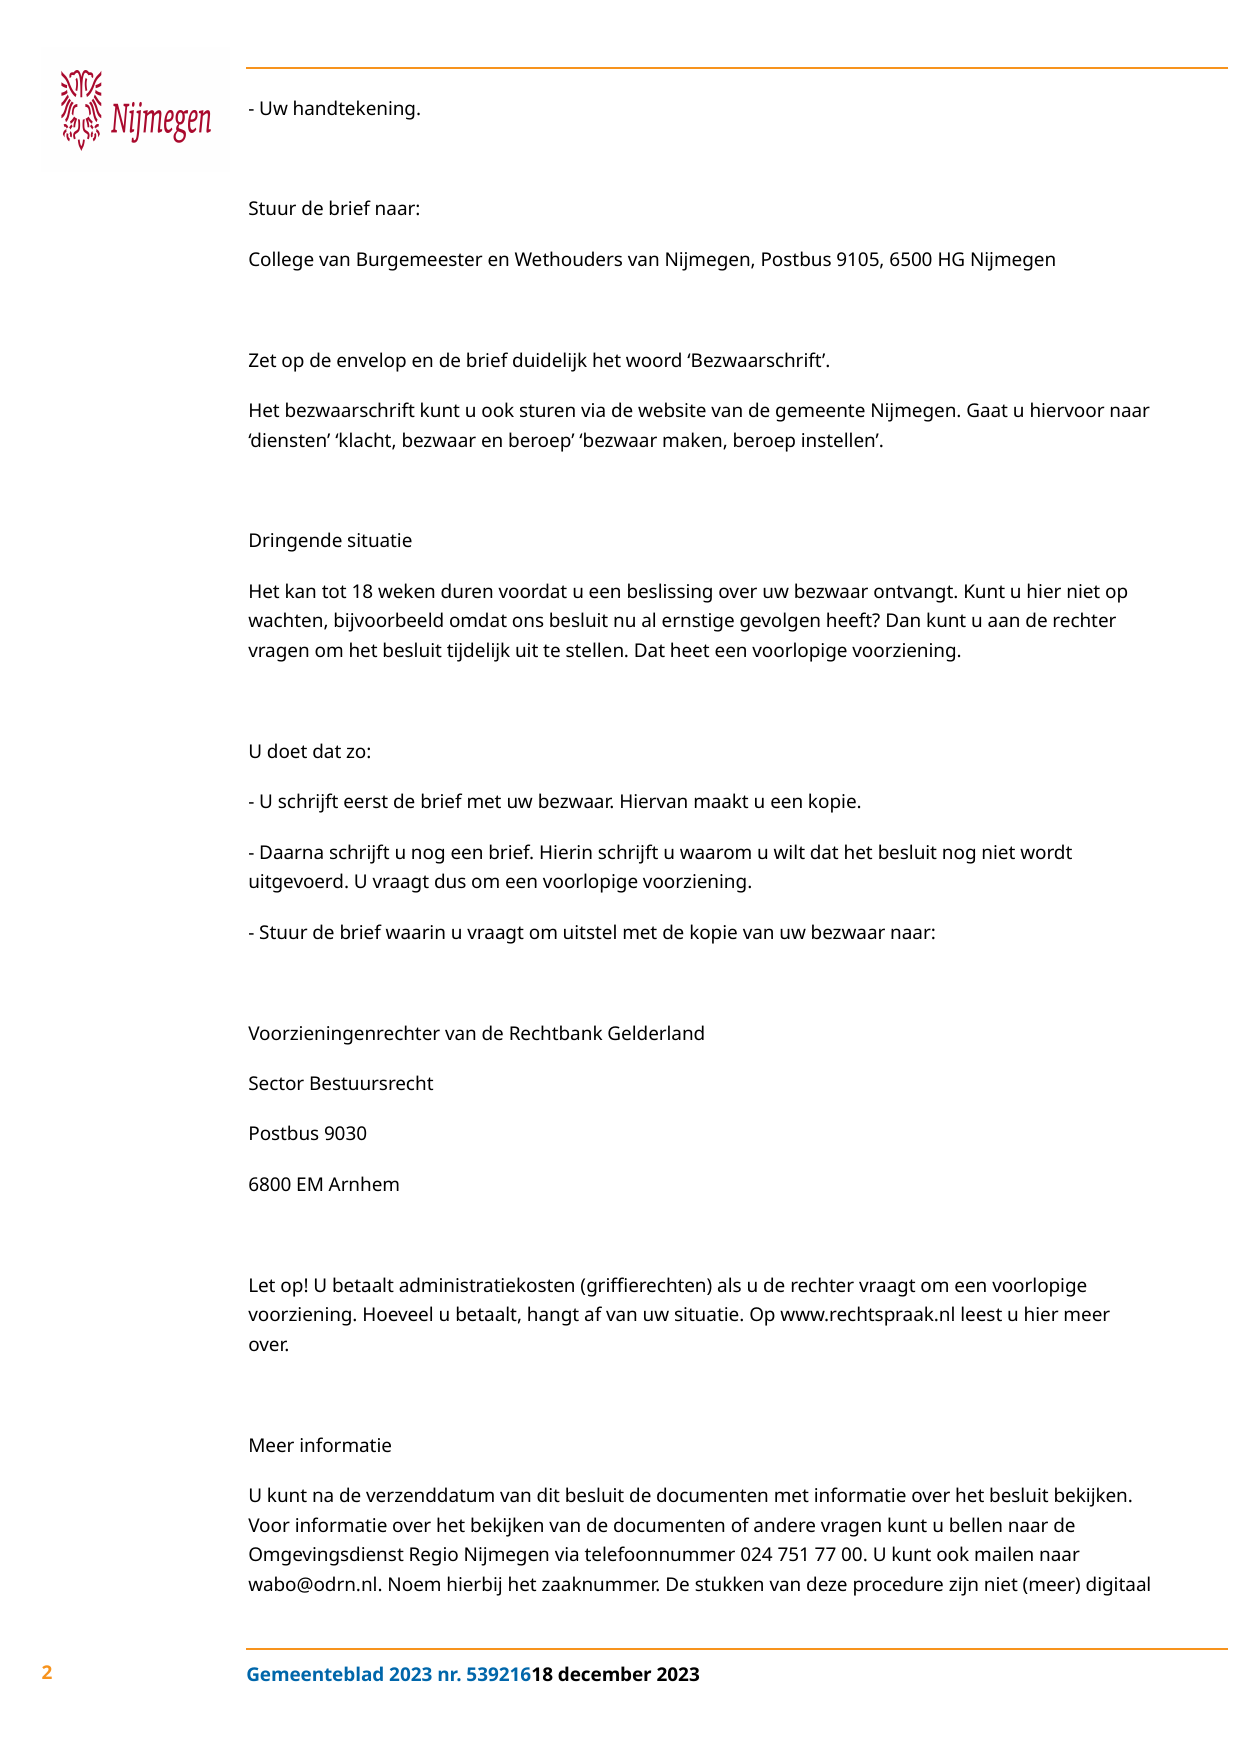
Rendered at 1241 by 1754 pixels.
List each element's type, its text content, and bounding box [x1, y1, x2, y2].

text Sector Bestuursrecht [248, 1070, 1152, 1096]
text U doet dat zo: [248, 738, 1152, 764]
text College van Burgemeester en Wethouders van Nijmegen, Postbus 9105, 6500 HG Nijmegen [248, 246, 1152, 272]
text U kunt na de verzenddatum van dit besluit de documenten met informatie over het besluit bekijken. Voor informatie over het bekijken van de documenten of andere vragen kunt u bellen naar de Omgevingsdienst Regio Nijmegen via telefoonnummer 024 751 77 00. U kunt ook mailen naar wabo@odrn.nl. Noem hierbij het zaaknummer. De stukken van deze procedure zijn niet (meer) digitaal [248, 1482, 1152, 1597]
text - Uw handtekening. [248, 95, 1152, 121]
picture [41, 47, 231, 172]
text - Daarna schrijft u nog een brief. Hierin schrijft u waarom u wilt dat het besluit nog niet wordt uitgevoerd. U vraagt dus om een voorlopige voorziening. [248, 839, 1152, 894]
text Meer informatie [248, 1432, 1152, 1458]
text Postbus 9030 [248, 1121, 1152, 1146]
text Dringende situatie [248, 528, 1152, 553]
text Het bezwaarschrift kunt u ook sturen via de website van de gemeente Nijmegen. Gaat u hiervoor naar ‘diensten’ ‘klacht, bezwaar en beroep’ ‘bezwaar maken, beroep instellen’. [248, 397, 1152, 453]
text 6800 EM Arnhem [248, 1171, 1152, 1197]
text Zet op de envelop en de brief duidelijk het woord ‘Bezwaarschrift’. [248, 347, 1152, 373]
text Het kan tot 18 weken duren voordat u een beslissing over uw bezwaar ontvangt. Kunt u hier niet op wachten, bijvoorbeeld omdat ons besluit nu al ernstige gevolgen heeft? Dan kunt u aan de rechter vragen om het besluit tijdelijk uit te stellen. Dat heet een voorlopige voorziening. [248, 578, 1152, 663]
text - U schrijft eerst de brief met uw bezwaar. Hiervan maakt u een kopie. [248, 788, 1152, 814]
text - Stuur de brief waarin u vraagt om uitstel met de kopie van uw bezwaar naar: [248, 919, 1152, 945]
text Voorzieningenrechter van de Rechtbank Gelderland [248, 1020, 1152, 1046]
text Stuur de brief naar: [248, 196, 1152, 221]
text Let op! U betaalt administratiekosten (griffierechten) als u de rechter vraagt om een voorlopige voorziening. Hoeveel u betaalt, hangt af van uw situatie. Op www.rechtspraak.nl leest u hier meer over. [248, 1272, 1152, 1357]
